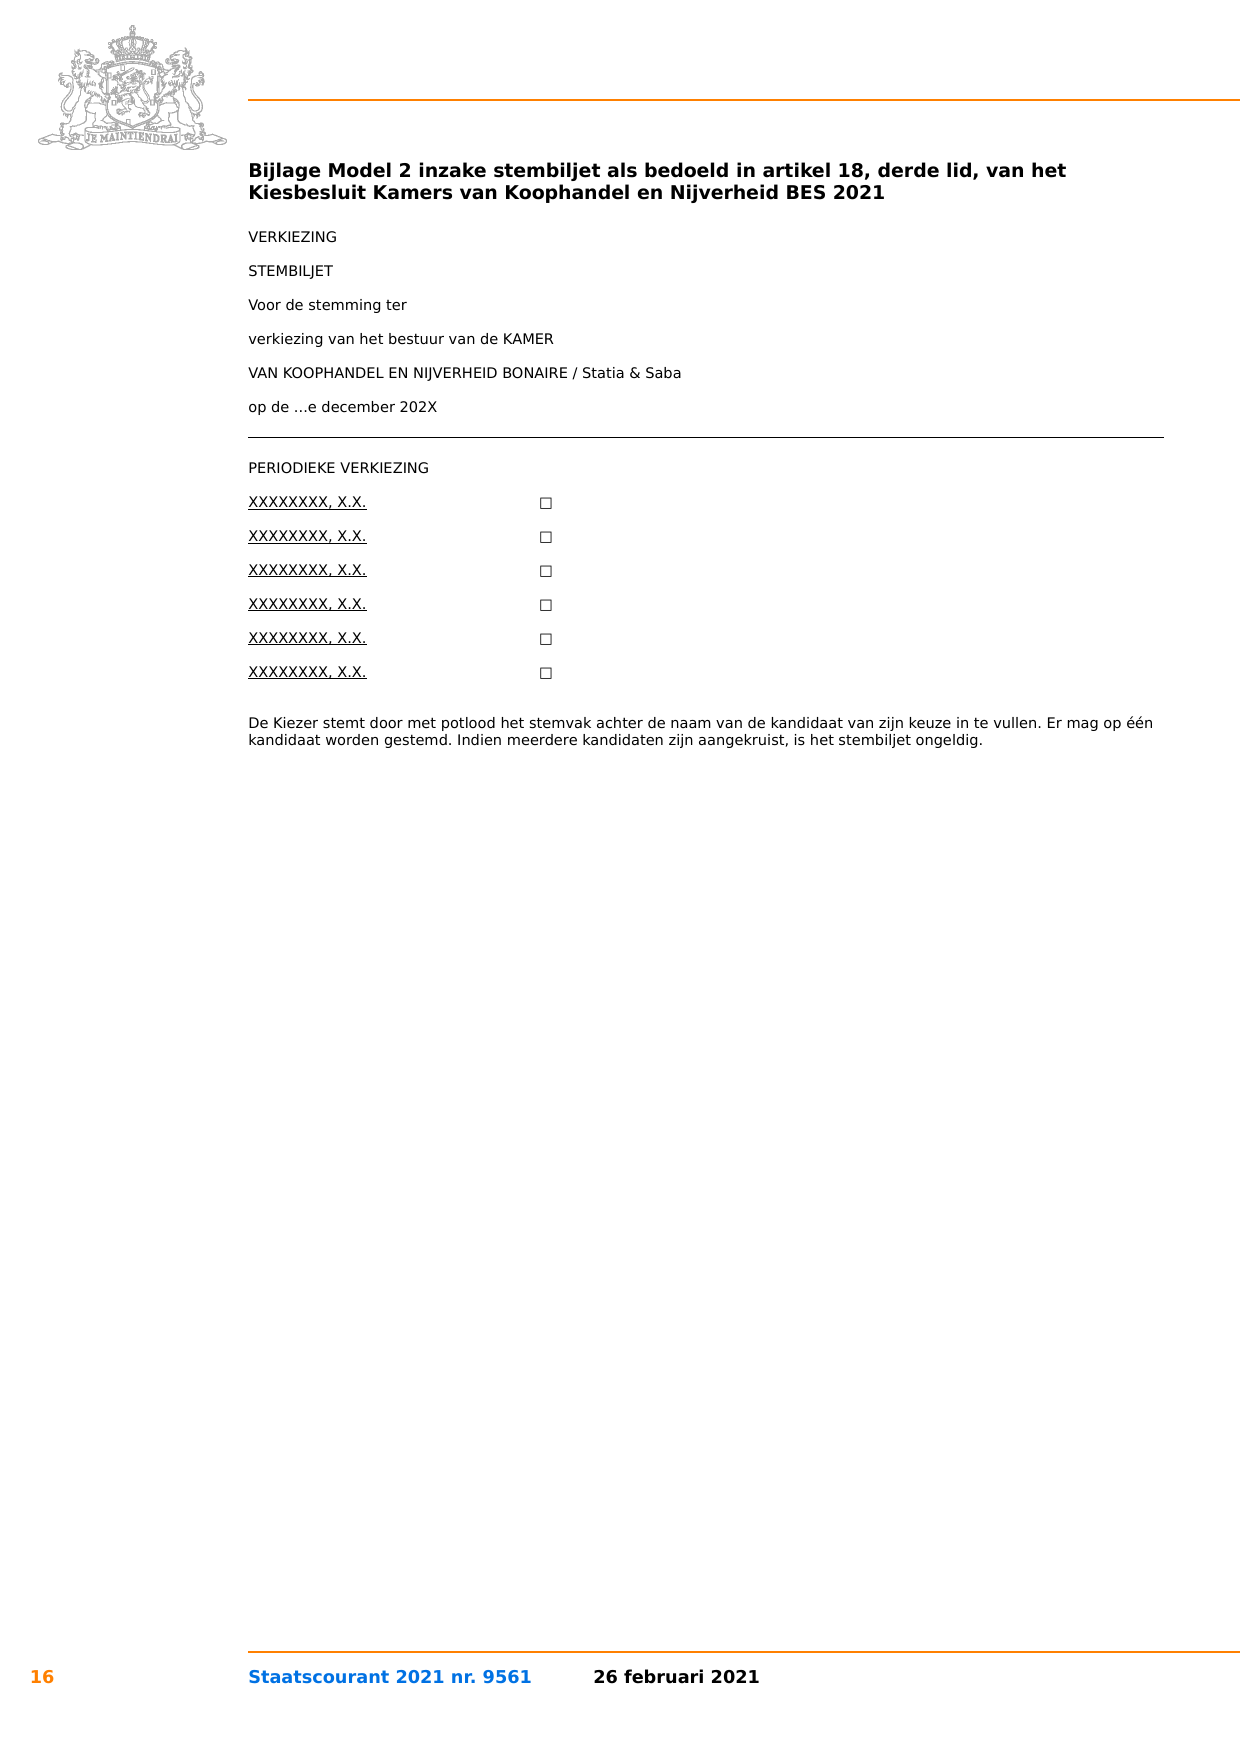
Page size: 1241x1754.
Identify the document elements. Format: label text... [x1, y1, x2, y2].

table_cell [533, 511, 1163, 528]
table_cell XXXXXXXX, X.X. [248, 562, 533, 579]
table_cell XXXXXXXX, X.X. [248, 664, 533, 681]
table_cell [248, 511, 533, 528]
table_cell [533, 613, 1163, 630]
table_cell STEMBILJET [248, 263, 1163, 280]
table_cell [248, 698, 1163, 715]
table_cell □ [533, 528, 1163, 545]
table_cell [248, 246, 1163, 263]
table_cell XXXXXXXX, X.X. [248, 630, 533, 647]
table_cell [248, 647, 533, 664]
table_cell [248, 382, 1163, 399]
table_cell [248, 438, 1163, 460]
table_cell [248, 681, 1163, 698]
table_cell [533, 545, 1163, 562]
table_cell [248, 477, 1163, 494]
table_cell □ [533, 494, 1163, 511]
table_cell [533, 647, 1163, 664]
table_cell XXXXXXXX, X.X. [248, 494, 533, 511]
table_cell [248, 579, 533, 596]
table_cell □ [533, 664, 1163, 681]
table_cell □ [533, 630, 1163, 647]
table_cell De Kiezer stemt door met potlood het stemvak achter de naam van de kandidaat van zijn keuze in te vullen. Er mag op één kandidaat worden gestemd. Indien meerdere kandidaten zijn aangekruist, is het stembiljet ongeldig. [248, 715, 1163, 749]
table_cell XXXXXXXX, X.X. [248, 596, 533, 613]
picture [38, 25, 227, 150]
table_cell Voor de stemming ter [248, 297, 1163, 314]
table_cell [248, 348, 1163, 365]
table_cell □ [533, 596, 1163, 613]
table_cell [248, 613, 533, 630]
table_cell [248, 314, 1163, 331]
subtitle Bijlage Model 2 inzake stembiljet als bedoeld in artikel 18, derde lid, van het Kiesbesluit Kamers van Koophandel en Nijverheid BES 2021 [248, 160, 1163, 204]
table_cell [248, 416, 1163, 437]
table_cell verkiezing van het bestuur van de KAMER [248, 331, 1163, 348]
table_cell PERIODIEKE VERKIEZING [248, 460, 1163, 477]
table_cell □ [533, 562, 1163, 579]
table_cell [533, 579, 1163, 596]
table_cell op de ...e december 202X [248, 399, 1163, 416]
table_cell XXXXXXXX, X.X. [248, 528, 533, 545]
table_cell VAN KOOPHANDEL EN NIJVERHEID BONAIRE / Statia & Saba [248, 365, 1163, 382]
table_cell [248, 280, 1163, 297]
table_header VERKIEZING [248, 229, 1163, 246]
table_cell [248, 545, 533, 562]
